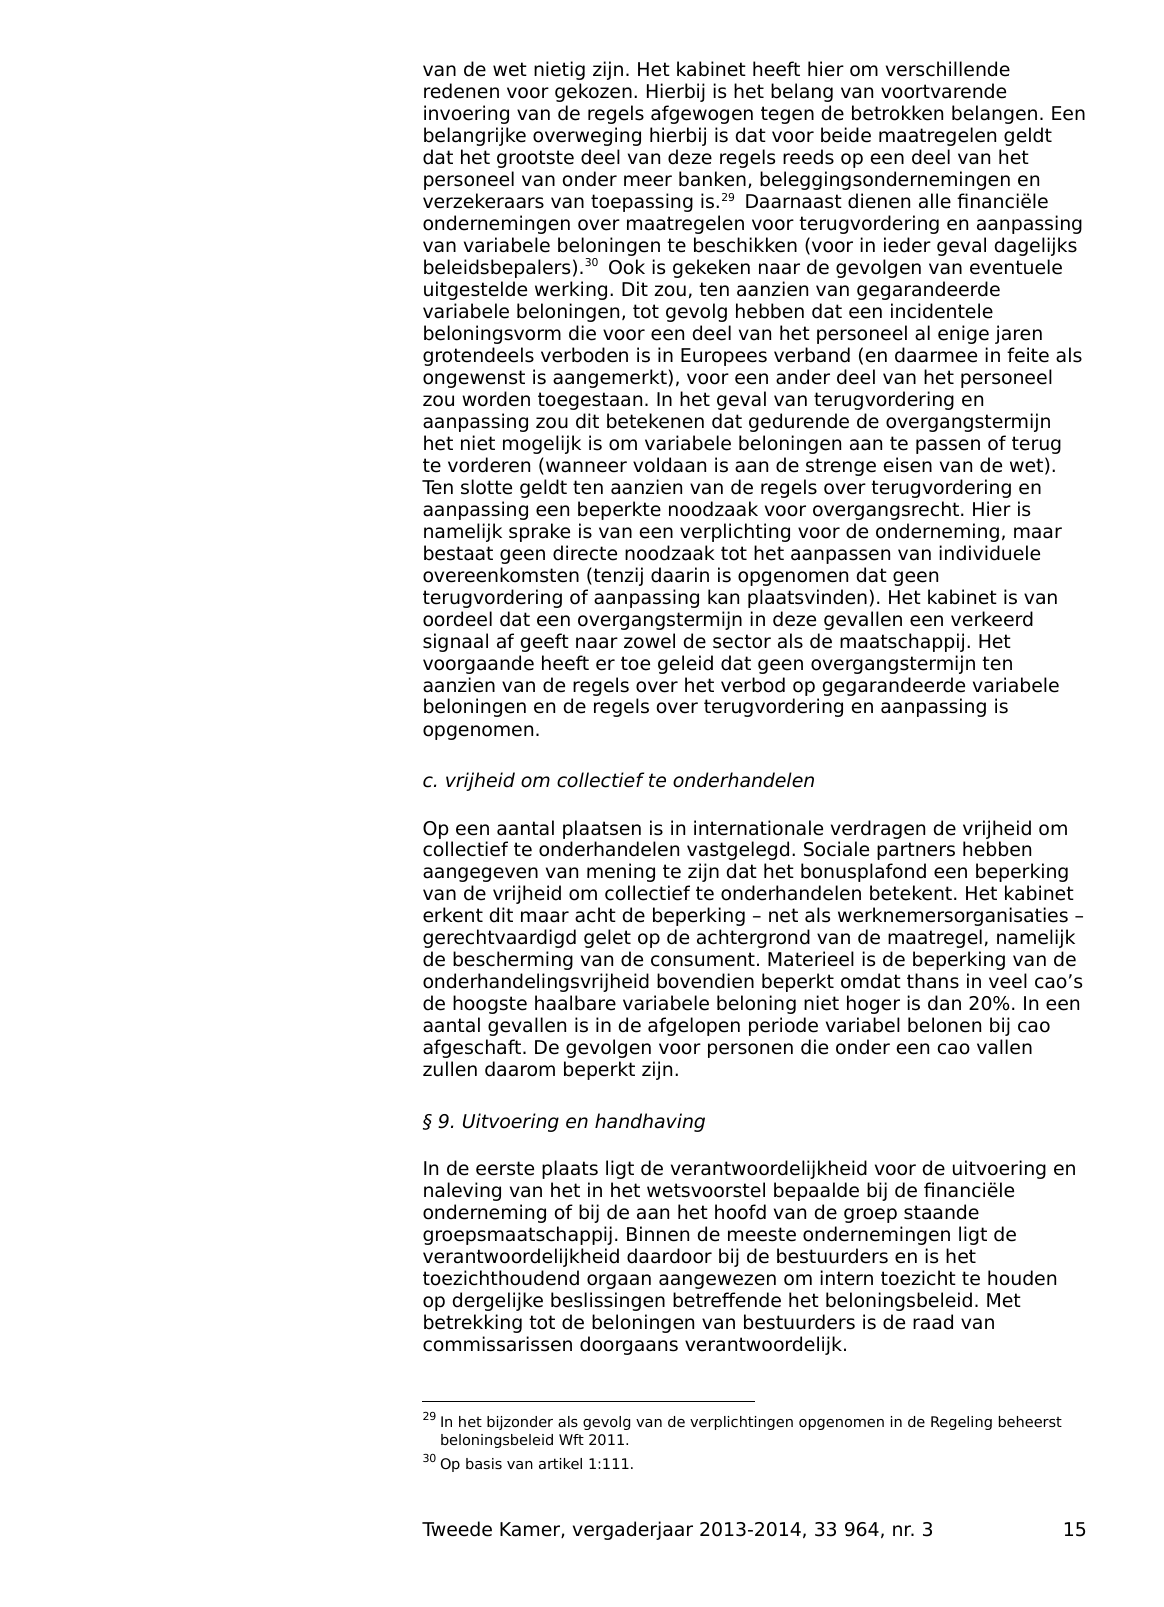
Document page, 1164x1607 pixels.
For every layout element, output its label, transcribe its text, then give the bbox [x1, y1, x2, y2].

subtitle c. vrijheid om collectief te onderhandelen [422, 770, 1087, 792]
text Op een aantal plaatsen is in internationale verdragen de vrijheid om collectief te onderhandelen vastgelegd. Sociale partners hebben aangegeven van mening te zijn dat het bonusplafond een beperking van de vrijheid om collectief te onderhandelen betekent. Het kabinet erkent dit maar acht de beperking – net als werknemersorganisaties – gerechtvaardigd gelet op de achtergrond van de maatregel, namelijk de bescherming van de consument. Materieel is de beperking van de onderhandelingsvrijheid bovendien beperkt omdat thans in veel cao’s de hoogste haalbare variabele beloning niet hoger is dan 20%. In een aantal gevallen is in de afgelopen periode variabel belonen bij cao afgeschaft. De gevolgen voor personen die onder een cao vallen zullen daarom beperkt zijn. [422, 817, 1087, 1081]
text Op basis van artikel 1:111. [422, 1452, 1087, 1474]
text van de wet nietig zijn. Het kabinet heeft hier om verschillende redenen voor gekozen. Hierbij is het belang van voortvarende invoering van de regels afgewogen tegen de betrokken belangen. Een belangrijke overweging hierbij is dat voor beide maatregelen geldt dat het grootste deel van deze regels reeds op een deel van het personeel van onder meer banken, beleggingsondernemingen en verzekeraars van toepassing is. Daarnaast dienen alle financiële ondernemingen over maatregelen voor terugvordering en aanpassing van variabele beloningen te beschikken (voor in ieder geval dagelijks beleidsbepalers). Ook is gekeken naar de gevolgen van eventuele uitgestelde werking. Dit zou, ten aanzien van gegarandeerde variabele beloningen, tot gevolg hebben dat een incidentele beloningsvorm die voor een deel van het personeel al enige jaren grotendeels verboden is in Europees verband (en daarmee in feite als ongewenst is aangemerkt), voor een ander deel van het personeel zou worden toegestaan. In het geval van terugvordering en aanpassing zou dit betekenen dat gedurende de overgangstermijn het niet mogelijk is om variabele beloningen aan te passen of terug te vorderen (wanneer voldaan is aan de strenge eisen van de wet). Ten slotte geldt ten aanzien van de regels over terugvordering en aanpassing een beperkte noodzaak voor overgangsrecht. Hier is namelijk sprake is van een verplichting voor de onderneming, maar bestaat geen directe noodzaak tot het aanpassen van individuele overeenkomsten (tenzij daarin is opgenomen dat geen terugvordering of aanpassing kan plaatsvinden). Het kabinet is van oordeel dat een overgangstermijn in deze gevallen een verkeerd signaal af geeft naar zowel de sector als de maatschappij. Het voorgaande heeft er toe geleid dat geen overgangstermijn ten aanzien van de regels over het verbod op gegarandeerde variabele beloningen en de regels over terugvordering en aanpassing is opgenomen. [422, 59, 1087, 740]
text In de eerste plaats ligt de verantwoordelijkheid voor de uitvoering en naleving van het in het wetsvoorstel bepaalde bij de financiële onderneming of bij de aan het hoofd van de groep staande groepsmaatschappij. Binnen de meeste ondernemingen ligt de verantwoordelijkheid daardoor bij de bestuurders en is het toezichthoudend orgaan aangewezen om intern toezicht te houden op dergelijke beslissingen betreffende het beloningsbeleid. Met betrekking tot de beloningen van bestuurders is de raad van commissarissen doorgaans verantwoordelijk. [422, 1158, 1087, 1356]
text In het bijzonder als gevolg van de verplichtingen opgenomen in de Regeling beheerst beloningsbeleid Wft 2011. [422, 1410, 1087, 1449]
subtitle § 9. Uitvoering en handhaving [422, 1111, 1087, 1133]
